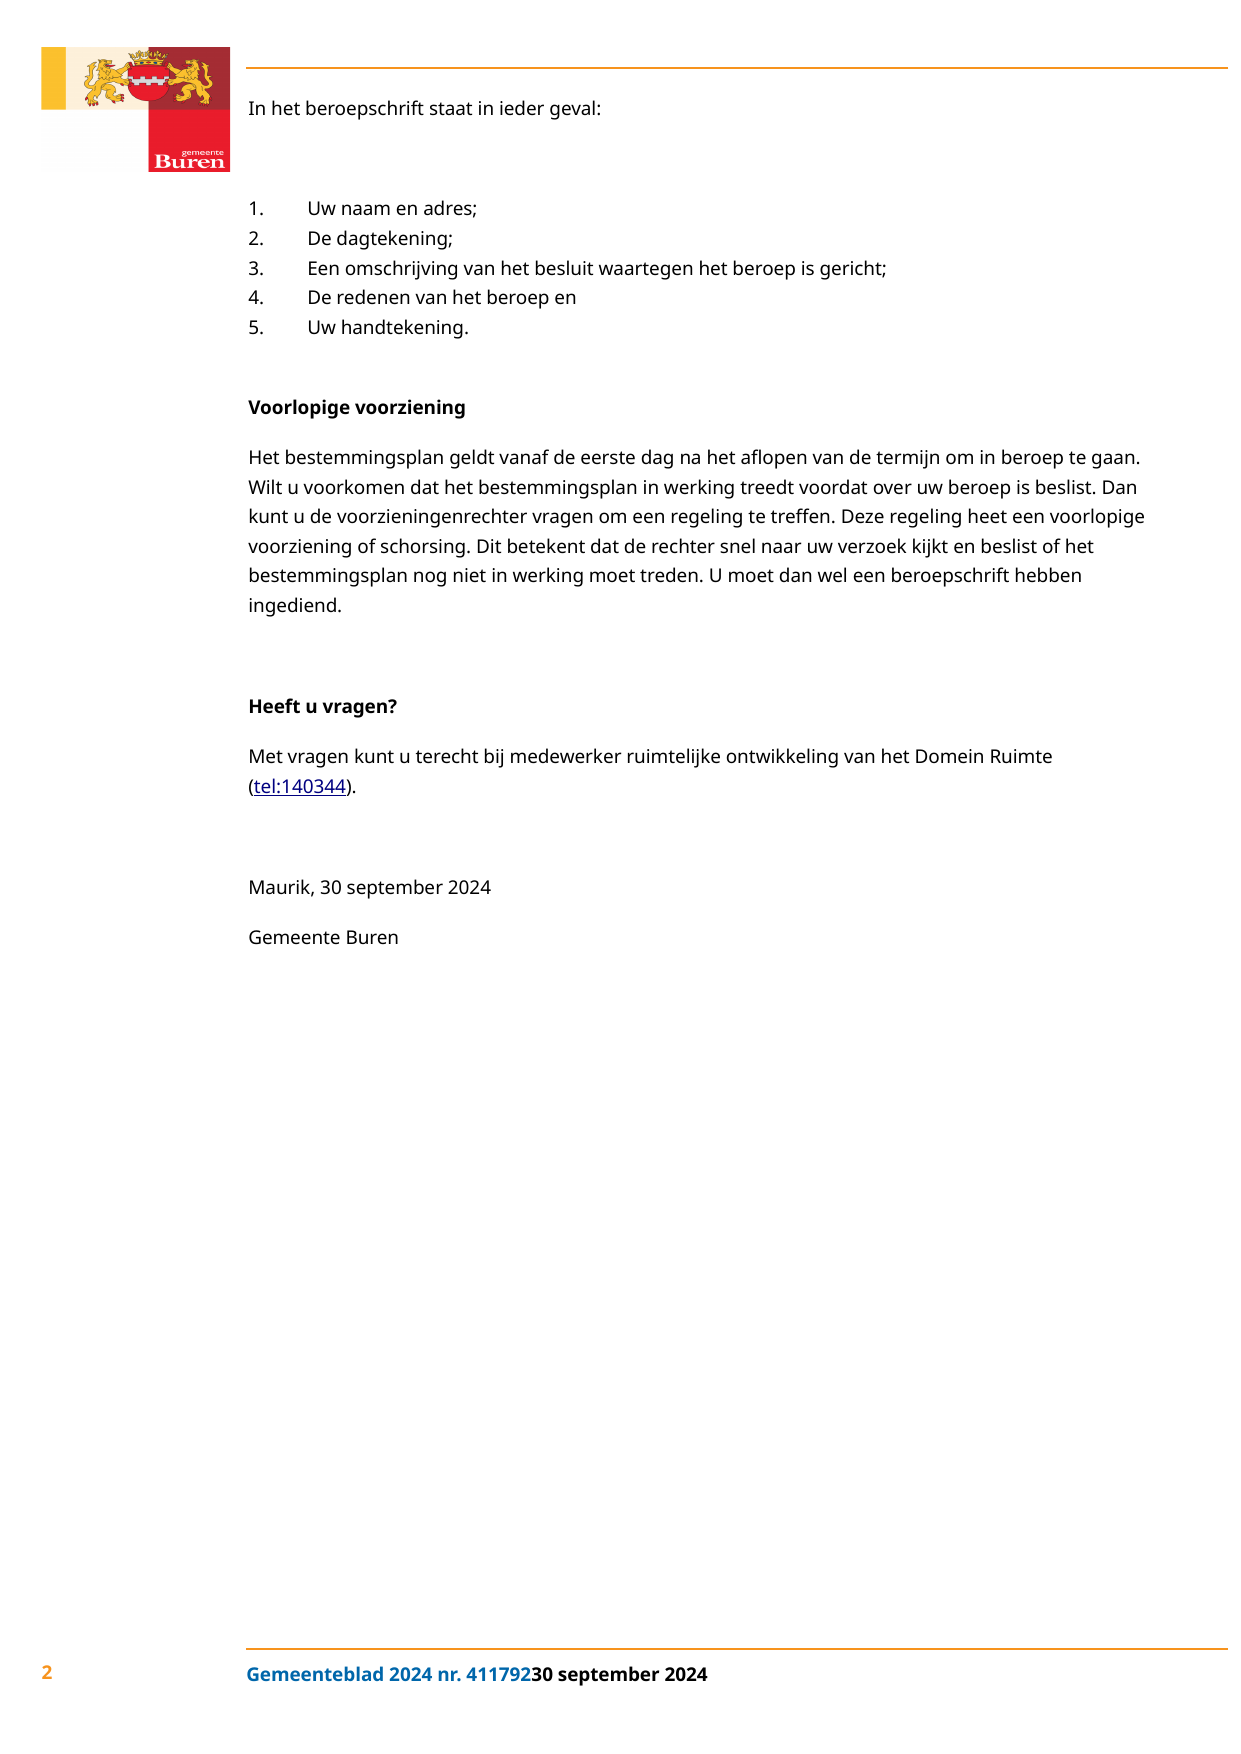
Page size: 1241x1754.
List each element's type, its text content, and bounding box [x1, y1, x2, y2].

text Met vragen kunt u terecht bij medewerker ruimtelijke ontwikkeling van het Domein Ruimte (tel:140344). [248, 743, 1152, 799]
list Uw handtekening. [248, 314, 1152, 340]
text Voorlopige voorziening [248, 394, 1152, 420]
list Een omschrijving van het besluit waartegen het beroep is gericht; [248, 255, 1152, 281]
picture [41, 47, 231, 172]
list De redenen van het beroep en [248, 284, 1152, 310]
list Uw naam en adres; [248, 196, 1152, 221]
list De dagtekening; [248, 225, 1152, 251]
text Gemeente Buren [248, 924, 1152, 950]
text In het beroepschrift staat in ieder geval: [248, 95, 1152, 121]
text Heeft u vragen? [248, 693, 1152, 719]
text Maurik, 30 september 2024 [248, 874, 1152, 900]
text Het bestemmingsplan geldt vanaf de eerste dag na het aflopen van de termijn om in beroep te gaan. Wilt u voorkomen dat het bestemmingsplan in werking treedt voordat over uw beroep is beslist. Dan kunt u de voorzieningenrechter vragen om een regeling te treffen. Deze regeling heet een voorlopige voorziening of schorsing. Dit betekent dat de rechter snel naar uw verzoek kijkt en beslist of het bestemmingsplan nog niet in werking moet treden. U moet dan wel een beroepschrift hebben ingediend. [248, 444, 1152, 618]
